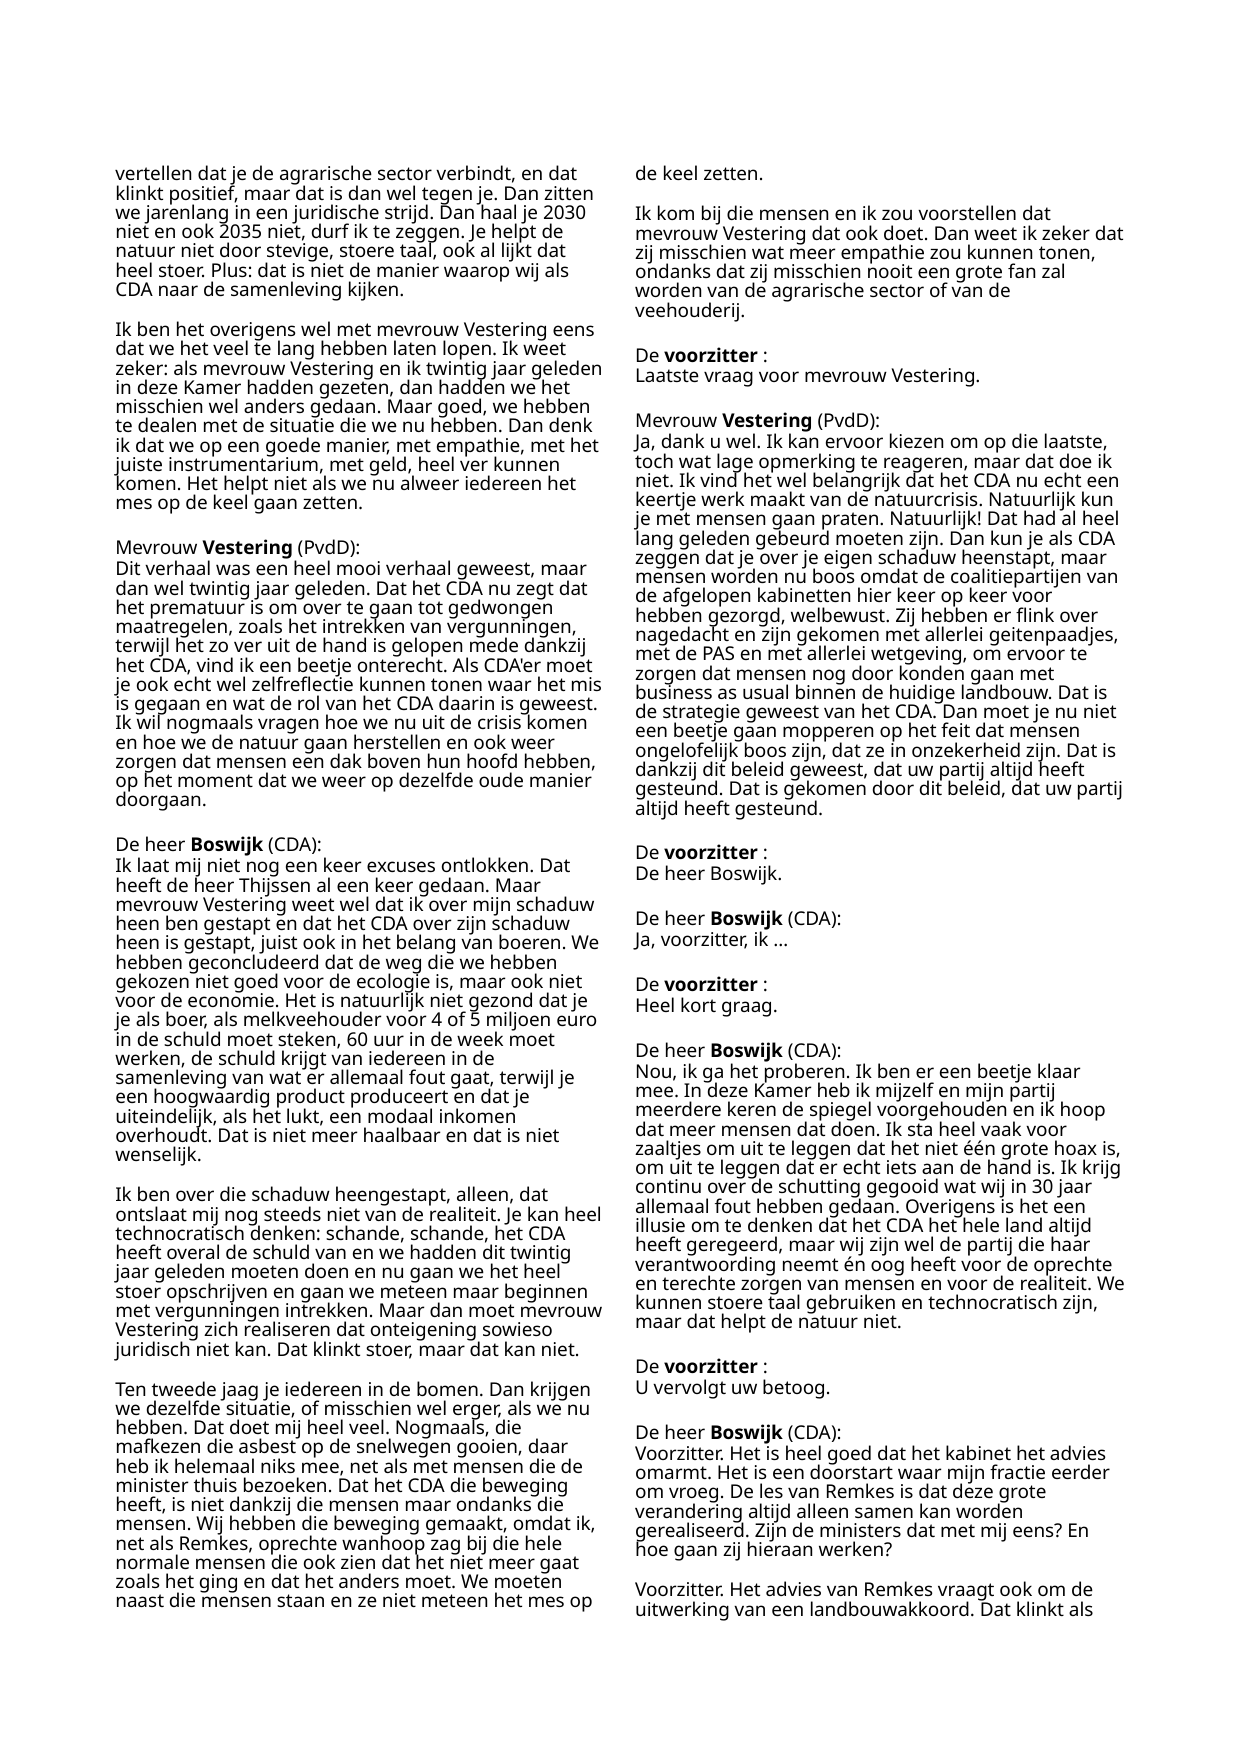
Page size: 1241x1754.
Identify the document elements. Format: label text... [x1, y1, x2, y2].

text De voorzitter : [635, 839, 1125, 865]
text de keel zetten. [635, 165, 1125, 184]
text Nou, ik ga het proberen. Ik ben er een beetje klaar mee. In deze Kamer heb ik mijzelf en mijn partij meerdere keren de spiegel voorgehouden en ik hoop dat meer mensen dat doen. Ik sta heel vaak voor zaaltjes om uit te leggen dat het niet één grote hoax is, om uit te leggen dat er echt iets aan de hand is. Ik krijg continu over de schutting gegooid wat wij in 30 jaar allemaal fout hebben gedaan. Overigens is het een illusie om te denken dat het CDA het hele land altijd heeft geregeerd, maar wij zijn wel de partij die haar verantwoording neemt én oog heeft voor de oprechte en terechte zorgen van mensen en voor de realiteit. We kunnen stoere taal gebruiken en technocratisch zijn, maar dat helpt de natuur niet. [635, 1063, 1125, 1333]
text Ja, voorzitter, ik … [635, 931, 1125, 950]
text De voorzitter : [635, 342, 1125, 367]
text Voorzitter. Het advies van Remkes vraagt ook om de uitwerking van een landbouwakkoord. Dat klinkt als [635, 1581, 1125, 1620]
text De heer Boswijk. [635, 865, 1125, 884]
text De heer Boswijk (CDA): [635, 1037, 1125, 1063]
text Heel kort graag. [635, 997, 1125, 1016]
text Dit verhaal was een heel mooi verhaal geweest, maar dan wel twintig jaar geleden. Dat het CDA nu zegt dat het prematuur is om over te gaan tot gedwongen maatregelen, zoals het intrekken van vergunningen, terwijl het zo ver uit de hand is gelopen mede dankzij het CDA, vind ik een beetje onterecht. Als CDA'er moet je ook echt wel zelfreflectie kunnen tonen waar het mis is gegaan en wat de rol van het CDA daarin is geweest. Ik wil nogmaals vragen hoe we nu uit de crisis komen en hoe we de natuur gaan herstellen en ook weer zorgen dat mensen een dak boven hun hoofd hebben, op het moment dat we weer op dezelfde oude manier doorgaan. [115, 560, 605, 811]
text Ik laat mij niet nog een keer excuses ontlokken. Dat heeft de heer Thijssen al een keer gedaan. Maar mevrouw Vestering weet wel dat ik over mijn schaduw heen ben gestapt en dat het CDA over zijn schaduw heen is gestapt, juist ook in het belang van boeren. We hebben geconcludeerd dat de weg die we hebben gekozen niet goed voor de ecologie is, maar ook niet voor de economie. Het is natuurlijk niet gezond dat je je als boer, als melkveehouder voor 4 of 5 miljoen euro in de schuld moet steken, 60 uur in de week moet werken, de schuld krijgt van iedereen in de samenleving van wat er allemaal fout gaat, terwijl je een hoogwaardig product produceert en dat je uiteindelijk, als het lukt, een modaal inkomen overhoudt. Dat is niet meer haalbaar en dat is niet wenselijk. [115, 857, 605, 1166]
text Voorzitter. Het is heel goed dat het kabinet het advies omarmt. Het is een doorstart waar mijn fractie eerder om vroeg. De les van Remkes is dat deze grote verandering altijd alleen samen kan worden gerealiseerd. Zijn de ministers dat met mij eens? En hoe gaan zij hieraan werken? [635, 1445, 1125, 1561]
text Ik ben over die schaduw heengestapt, alleen, dat ontslaat mij nog steeds niet van de realiteit. Je kan heel technocratisch denken: schande, schande, het CDA heeft overal de schuld van en we hadden dit twintig jaar geleden moeten doen en nu gaan we het heel stoer opschrijven en gaan we meteen maar beginnen met vergunningen intrekken. Maar dan moet mevrouw Vestering zich realiseren dat onteigening sowieso juridisch niet kan. Dat klinkt stoer, maar dat kan niet. [115, 1186, 605, 1360]
text De heer Boswijk (CDA): [635, 1419, 1125, 1445]
text Ten tweede jaag je iedereen in de bomen. Dan krijgen we dezelfde situatie, of misschien wel erger, als we nu hebben. Dat doet mij heel veel. Nogmaals, die mafkezen die asbest op de snelwegen gooien, daar heb ik helemaal niks mee, net als met mensen die de minister thuis bezoeken. Dat het CDA die beweging heeft, is niet dankzij die mensen maar ondanks die mensen. Wij hebben die beweging gemaakt, omdat ik, net als Remkes, oprechte wanhoop zag bij die hele normale mensen die ook zien dat het niet meer gaat zoals het ging en dat het anders moet. We moeten naast die mensen staan en ze niet meteen het mes op [115, 1381, 605, 1612]
text Mevrouw Vestering (PvdD): [115, 534, 605, 560]
text Mevrouw Vestering (PvdD): [635, 408, 1125, 433]
text De heer Boswijk (CDA): [115, 832, 605, 857]
text De voorzitter : [635, 1353, 1125, 1379]
text Ik ben het overigens wel met mevrouw Vestering eens dat we het veel te lang hebben laten lopen. Ik weet zeker: als mevrouw Vestering en ik twintig jaar geleden in deze Kamer hadden gezeten, dan hadden we het misschien wel anders gedaan. Maar goed, we hebben te dealen met de situatie die we nu hebben. Dan denk ik dat we op een goede manier, met empathie, met het juiste instrumentarium, met geld, heel ver kunnen komen. Het helpt niet als we nu alweer iedereen het mes op de keel gaan zetten. [115, 321, 605, 514]
text De heer Boswijk (CDA): [635, 905, 1125, 931]
text vertellen dat je de agrarische sector verbindt, en dat klinkt positief, maar dat is dan wel tegen je. Dan zitten we jarenlang in een juridische strijd. Dan haal je 2030 niet en ook 2035 niet, durf ik te zeggen. Je helpt de natuur niet door stevige, stoere taal, ook al lijkt dat heel stoer. Plus: dat is niet de manier waarop wij als CDA naar de samenleving kijken. [115, 165, 605, 300]
text Laatste vraag voor mevrouw Vestering. [635, 367, 1125, 387]
text U vervolgt uw betoog. [635, 1379, 1125, 1398]
text Ik kom bij die mensen en ik zou voorstellen dat mevrouw Vestering dat ook doet. Dan weet ik zeker dat zij misschien wat meer empathie zou kunnen tonen, ondanks dat zij misschien nooit een grote fan zal worden van de agrarische sector of van de veehouderij. [635, 205, 1125, 321]
text Ja, dank u wel. Ik kan ervoor kiezen om op die laatste, toch wat lage opmerking te reageren, maar dat doe ik niet. Ik vind het wel belangrijk dat het CDA nu echt een keertje werk maakt van de natuurcrisis. Natuurlijk kun je met mensen gaan praten. Natuurlijk! Dat had al heel lang geleden gebeurd moeten zijn. Dan kun je als CDA zeggen dat je over je eigen schaduw heenstapt, maar mensen worden nu boos omdat de coalitiepartijen van de afgelopen kabinetten hier keer op keer voor hebben gezorgd, welbewust. Zij hebben er flink over nagedacht en zijn gekomen met allerlei geitenpaadjes, met de PAS en met allerlei wetgeving, om ervoor te zorgen dat mensen nog door konden gaan met business as usual binnen de huidige landbouw. Dat is de strategie geweest van het CDA. Dan moet je nu niet een beetje gaan mopperen op het feit dat mensen ongelofelijk boos zijn, dat ze in onzekerheid zijn. Dat is dankzij dit beleid geweest, dat uw partij altijd heeft gesteund. Dat is gekomen door dit beleid, dat uw partij altijd heeft gesteund. [635, 433, 1125, 819]
text De voorzitter : [635, 971, 1125, 997]
